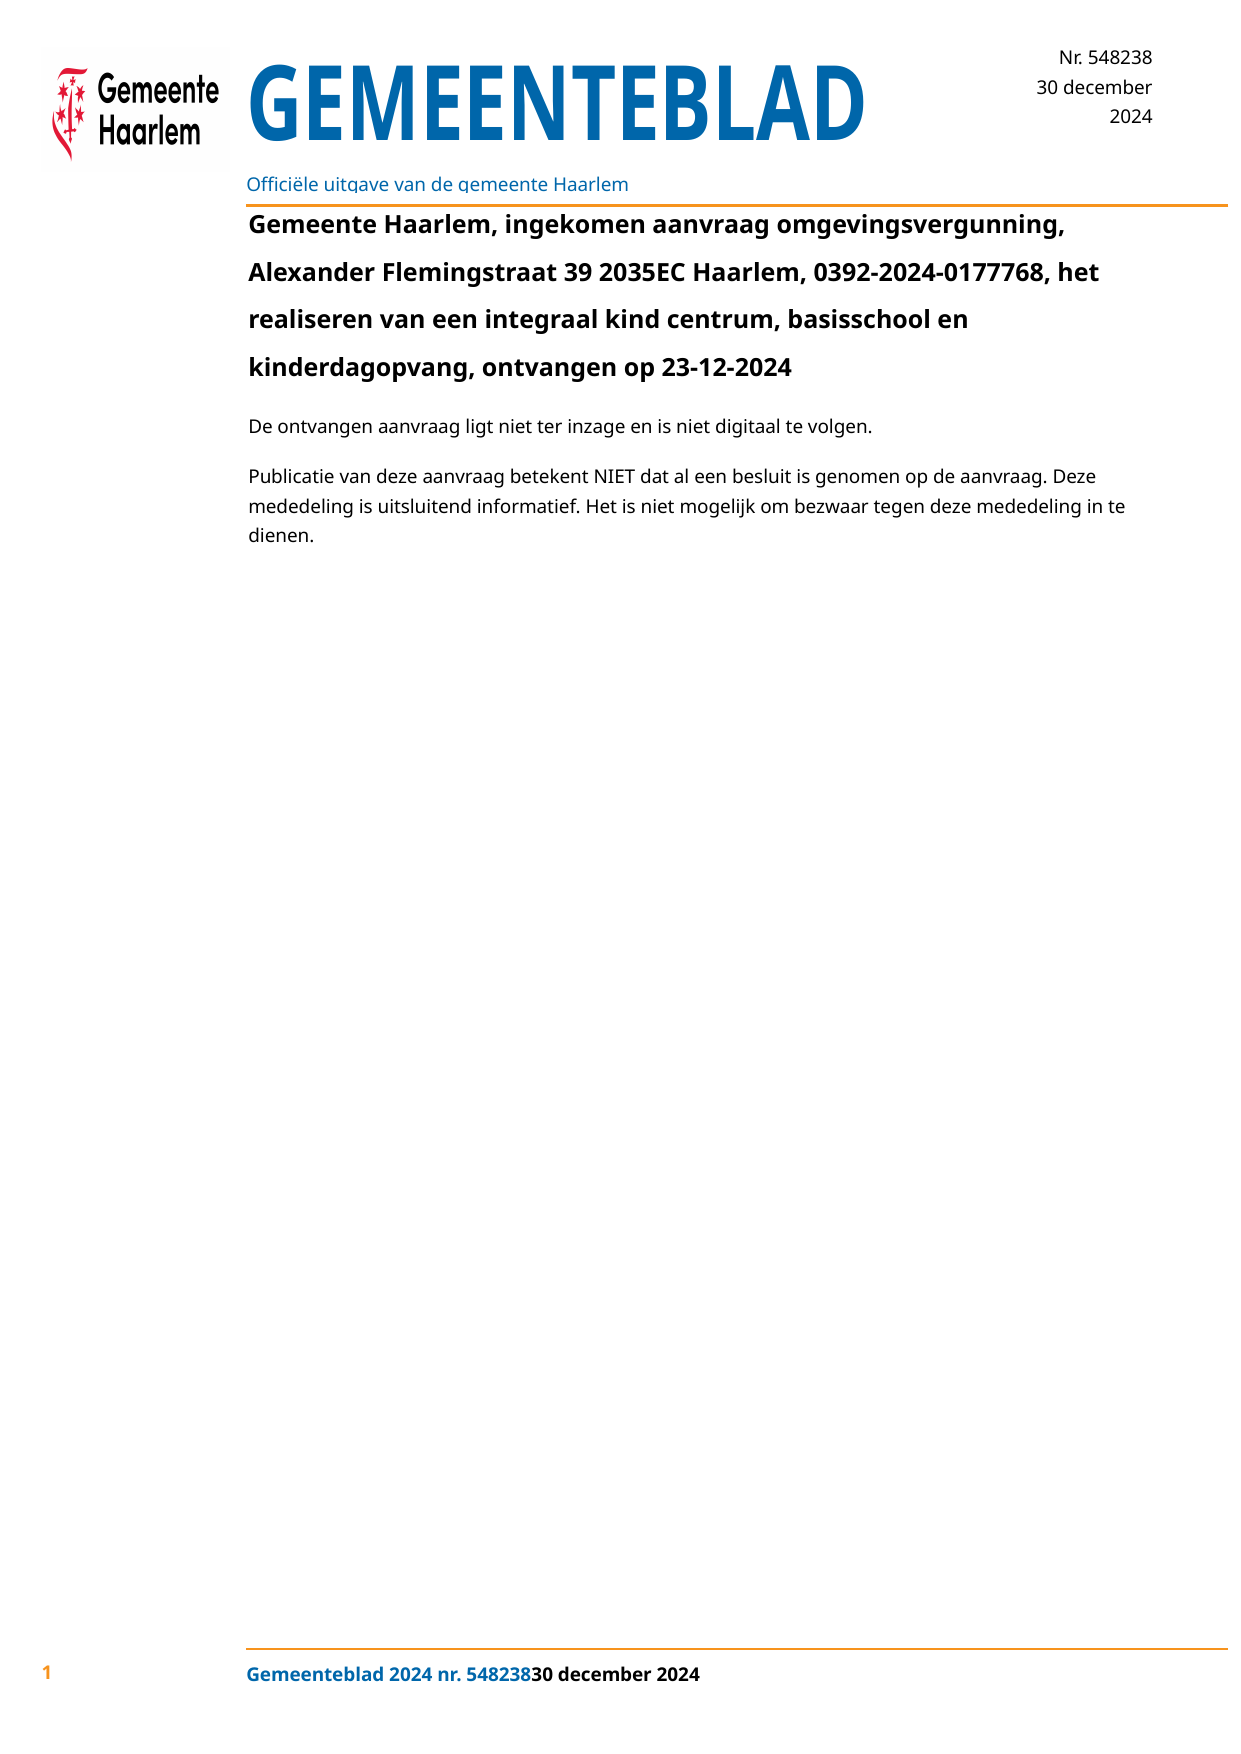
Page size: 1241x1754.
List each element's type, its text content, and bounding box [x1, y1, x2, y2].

text Publicatie van deze aanvraag betekent NIET dat al een besluit is genomen op de aanvraag. Deze mededeling is uitsluitend informatief. Het is niet mogelijk om bezwaar tegen deze mededeling in te dienen. [248, 463, 1152, 548]
text De ontvangen aanvraag ligt niet ter inzage en is niet digitaal te volgen. [248, 413, 1152, 439]
picture [41, 47, 231, 172]
text Gemeente Haarlem, ingekomen aanvraag omgevingsvergunning, Alexander Flemingstraat 39 2035EC Haarlem, 0392-2024-0177768, het realiseren van een integraal kind centrum, basisschool en kinderdagopvang, ontvangen op 23-12-2024 [248, 207, 1152, 384]
